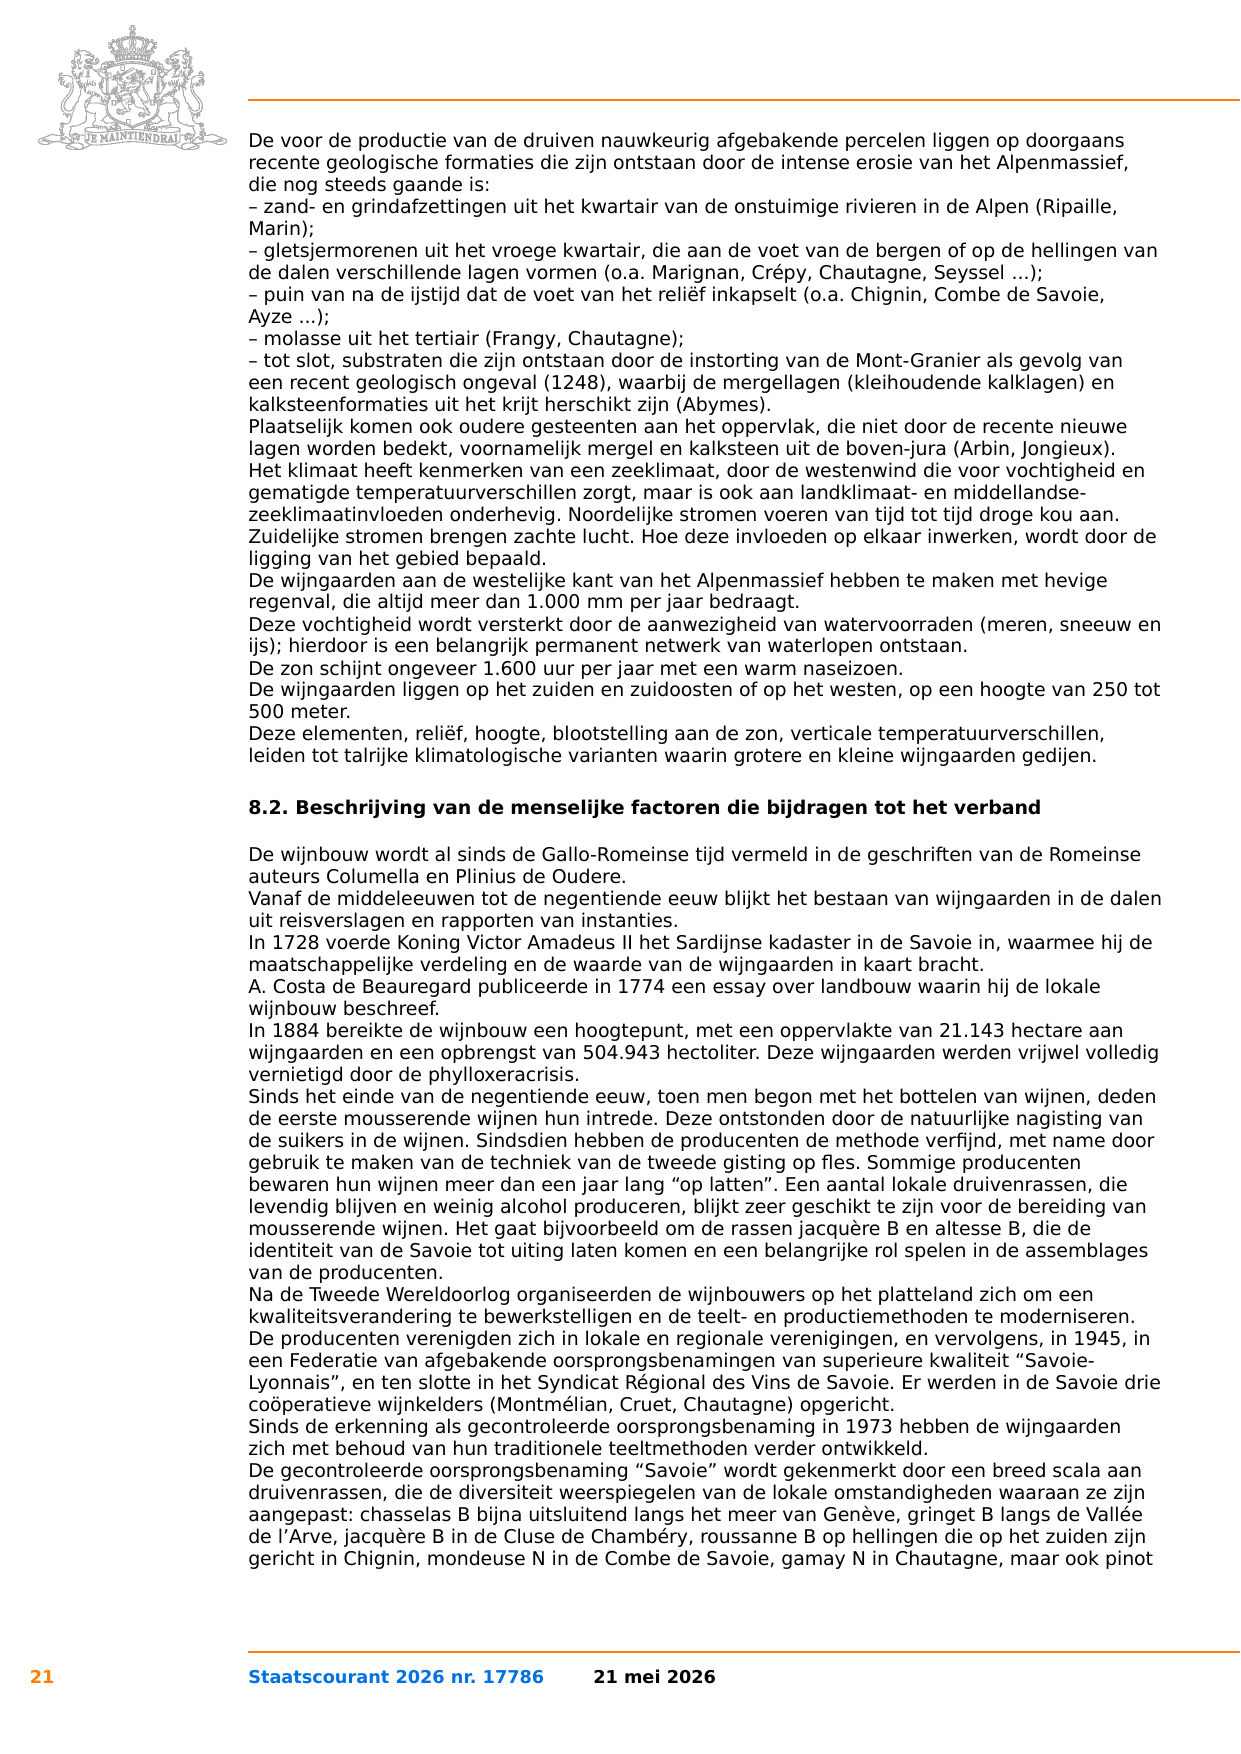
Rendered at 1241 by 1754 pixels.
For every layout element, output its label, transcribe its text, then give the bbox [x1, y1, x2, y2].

text Deze elementen, reliëf, hoogte, blootstelling aan de zon, verticale temperatuurverschillen, leiden tot talrijke klimatologische varianten waarin grotere en kleine wijngaarden gedijen. [248, 723, 1163, 767]
text De wijngaarden liggen op het zuiden en zuidoosten of op het westen, op een hoogte van 250 tot 500 meter. [248, 679, 1163, 723]
text Vanaf de middeleeuwen tot de negentiende eeuw blijkt het bestaan van wijngaarden in de dalen uit reisverslagen en rapporten van instanties. [248, 888, 1163, 932]
text A. Costa de Beauregard publiceerde in 1774 een essay over landbouw waarin hij de lokale wijnbouw beschreef. [248, 976, 1163, 1020]
text – zand- en grindafzettingen uit het kwartair van de onstuimige rivieren in de Alpen (Ripaille, Marin); [248, 196, 1163, 240]
text De voor de productie van de druiven nauwkeurig afgebakende percelen liggen op doorgaans recente geologische formaties die zijn ontstaan door de intense erosie van het Alpenmassief, die nog steeds gaande is: [248, 130, 1163, 196]
text Sinds de erkenning als gecontroleerde oorsprongsbenaming in 1973 hebben de wijngaarden zich met behoud van hun traditionele teeltmethoden verder ontwikkeld. [248, 1416, 1163, 1460]
text – gletsjermorenen uit het vroege kwartair, die aan de voet van de bergen of op de hellingen van de dalen verschillende lagen vormen (o.a. Marignan, Crépy, Chautagne, Seyssel ...); [248, 240, 1163, 284]
text Het klimaat heeft kenmerken van een zeeklimaat, door de westenwind die voor vochtigheid en gematigde temperatuurverschillen zorgt, maar is ook aan landklimaat- en middellandse-zeeklimaatinvloeden onderhevig. Noordelijke stromen voeren van tijd tot tijd droge kou aan. Zuidelijke stromen brengen zachte lucht. Hoe deze invloeden op elkaar inwerken, wordt door de ligging van het gebied bepaald. [248, 459, 1163, 569]
text Na de Tweede Wereldoorlog organiseerden de wijnbouwers op het platteland zich om een kwaliteitsverandering te bewerkstelligen en de teelt- en productiemethoden te moderniseren. De producenten verenigden zich in lokale en regionale verenigingen, en vervolgens, in 1945, in een Federatie van afgebakende oorsprongsbenamingen van superieure kwaliteit “Savoie-Lyonnais”, en ten slotte in het Syndicat Régional des Vins de Savoie. Er werden in de Savoie drie coöperatieve wijnkelders (Montmélian, Cruet, Chautagne) opgericht. [248, 1284, 1163, 1416]
text In 1884 bereikte de wijnbouw een hoogtepunt, met een oppervlakte van 21.143 hectare aan wijngaarden en een opbrengst van 504.943 hectoliter. Deze wijngaarden werden vrijwel volledig vernietigd door de phylloxeracrisis. [248, 1020, 1163, 1086]
text Deze vochtigheid wordt versterkt door de aanwezigheid van watervoorraden (meren, sneeuw en ijs); hierdoor is een belangrijk permanent netwerk van waterlopen ontstaan. [248, 613, 1163, 657]
text – tot slot, substraten die zijn ontstaan door de instorting van de Mont-Granier als gevolg van een recent geologisch ongeval (1248), waarbij de mergellagen (kleihoudende kalklagen) en kalksteenformaties uit het krijt herschikt zijn (Abymes). [248, 350, 1163, 416]
text Plaatselijk komen ook oudere gesteenten aan het oppervlak, die niet door de recente nieuwe lagen worden bedekt, voornamelijk mergel en kalksteen uit de boven-jura (Arbin, Jongieux). [248, 416, 1163, 459]
picture [38, 25, 227, 150]
text De gecontroleerde oorsprongsbenaming “Savoie” wordt gekenmerkt door een breed scala aan druivenrassen, die de diversiteit weerspiegelen van de lokale omstandigheden waaraan ze zijn aangepast: chasselas B bijna uitsluitend langs het meer van Genève, gringet B langs de Vallée de l’Arve, jacquère B in de Cluse de Chambéry, roussanne B op hellingen die op het zuiden zijn gericht in Chignin, mondeuse N in de Combe de Savoie, gamay N in Chautagne, maar ook pinot [248, 1460, 1163, 1569]
text De zon schijnt ongeveer 1.600 uur per jaar met een warm naseizoen. [248, 657, 1163, 679]
text – molasse uit het tertiair (Frangy, Chautagne); [248, 328, 1163, 350]
text In 1728 voerde Koning Victor Amadeus II het Sardijnse kadaster in de Savoie in, waarmee hij de maatschappelijke verdeling en de waarde van de wijngaarden in kaart bracht. [248, 932, 1163, 976]
text Sinds het einde van de negentiende eeuw, toen men begon met het bottelen van wijnen, deden de eerste mousserende wijnen hun intrede. Deze ontstonden door de natuurlijke nagisting van de suikers in de wijnen. Sindsdien hebben de producenten de methode verfijnd, met name door gebruik te maken van de techniek van de tweede gisting op fles. Sommige producenten bewaren hun wijnen meer dan een jaar lang “op latten”. Een aantal lokale druivenrassen, die levendig blijven en weinig alcohol produceren, blijkt zeer geschikt te zijn voor de bereiding van mousserende wijnen. Het gaat bijvoorbeeld om de rassen jacquère B en altesse B, die de identiteit van de Savoie tot uiting laten komen en een belangrijke rol spelen in de assemblages van de producenten. [248, 1086, 1163, 1284]
text De wijnbouw wordt al sinds de Gallo-Romeinse tijd vermeld in de geschriften van de Romeinse auteurs Columella en Plinius de Oudere. [248, 844, 1163, 888]
text De wijngaarden aan de westelijke kant van het Alpenmassief hebben te maken met hevige regenval, die altijd meer dan 1.000 mm per jaar bedraagt. [248, 569, 1163, 613]
subtitle 8.2. Beschrijving van de menselijke factoren die bijdragen tot het verband [248, 797, 1163, 819]
text – puin van na de ijstijd dat de voet van het reliëf inkapselt (o.a. Chignin, Combe de Savoie, Ayze ...); [248, 284, 1163, 328]
